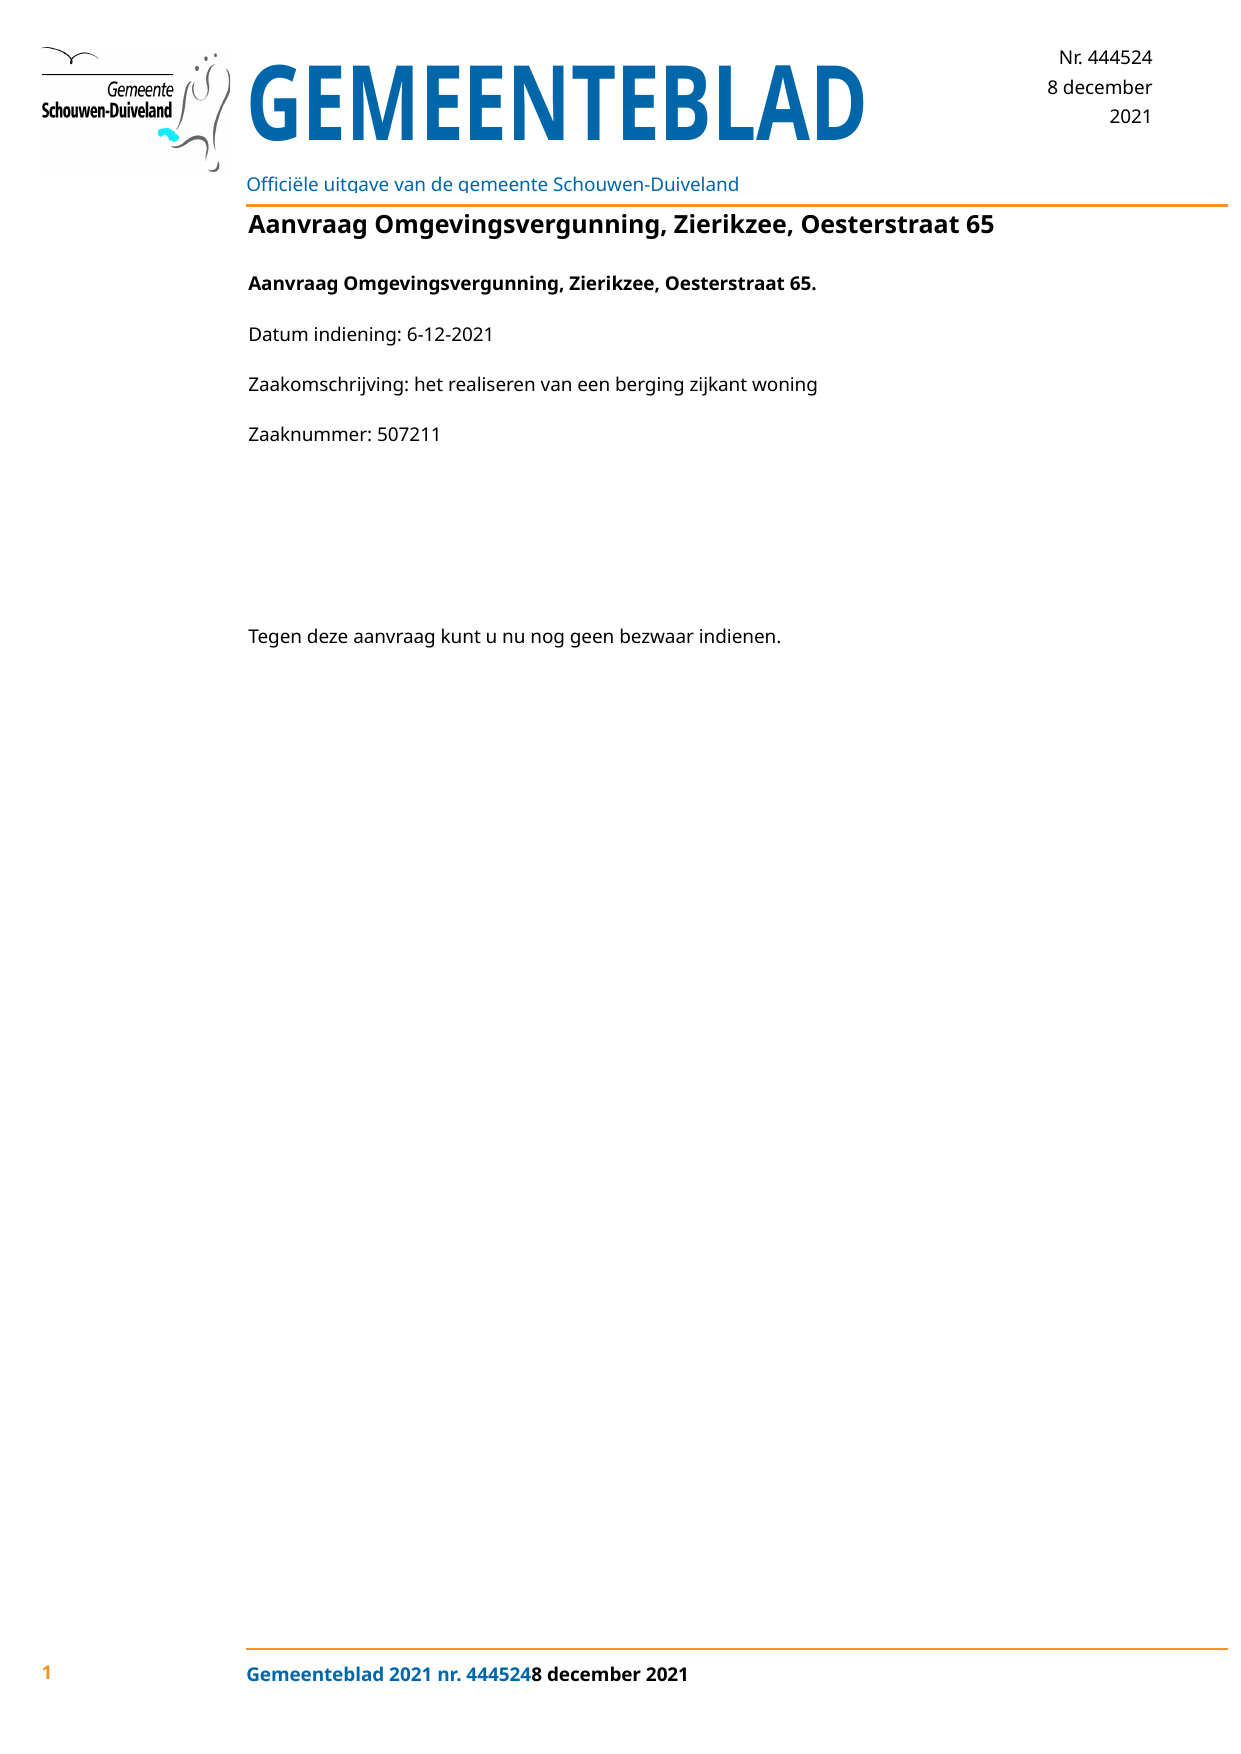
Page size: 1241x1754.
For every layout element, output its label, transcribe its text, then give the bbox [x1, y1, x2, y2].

text Aanvraag Omgevingsvergunning, Zierikzee, Oesterstraat 65 [248, 207, 1152, 241]
picture [41, 47, 231, 172]
text Tegen deze aanvraag kunt u nu nog geen bezwaar indienen. [248, 623, 1152, 649]
text Datum indiening: 6-12-2021 [248, 321, 1152, 346]
text Zaakomschrijving: het realiseren van een berging zijkant woning [248, 371, 1152, 397]
text Zaaknummer: 507211 [248, 422, 1152, 447]
text Aanvraag Omgevingsvergunning, Zierikzee, Oesterstraat 65. [248, 270, 1152, 296]
